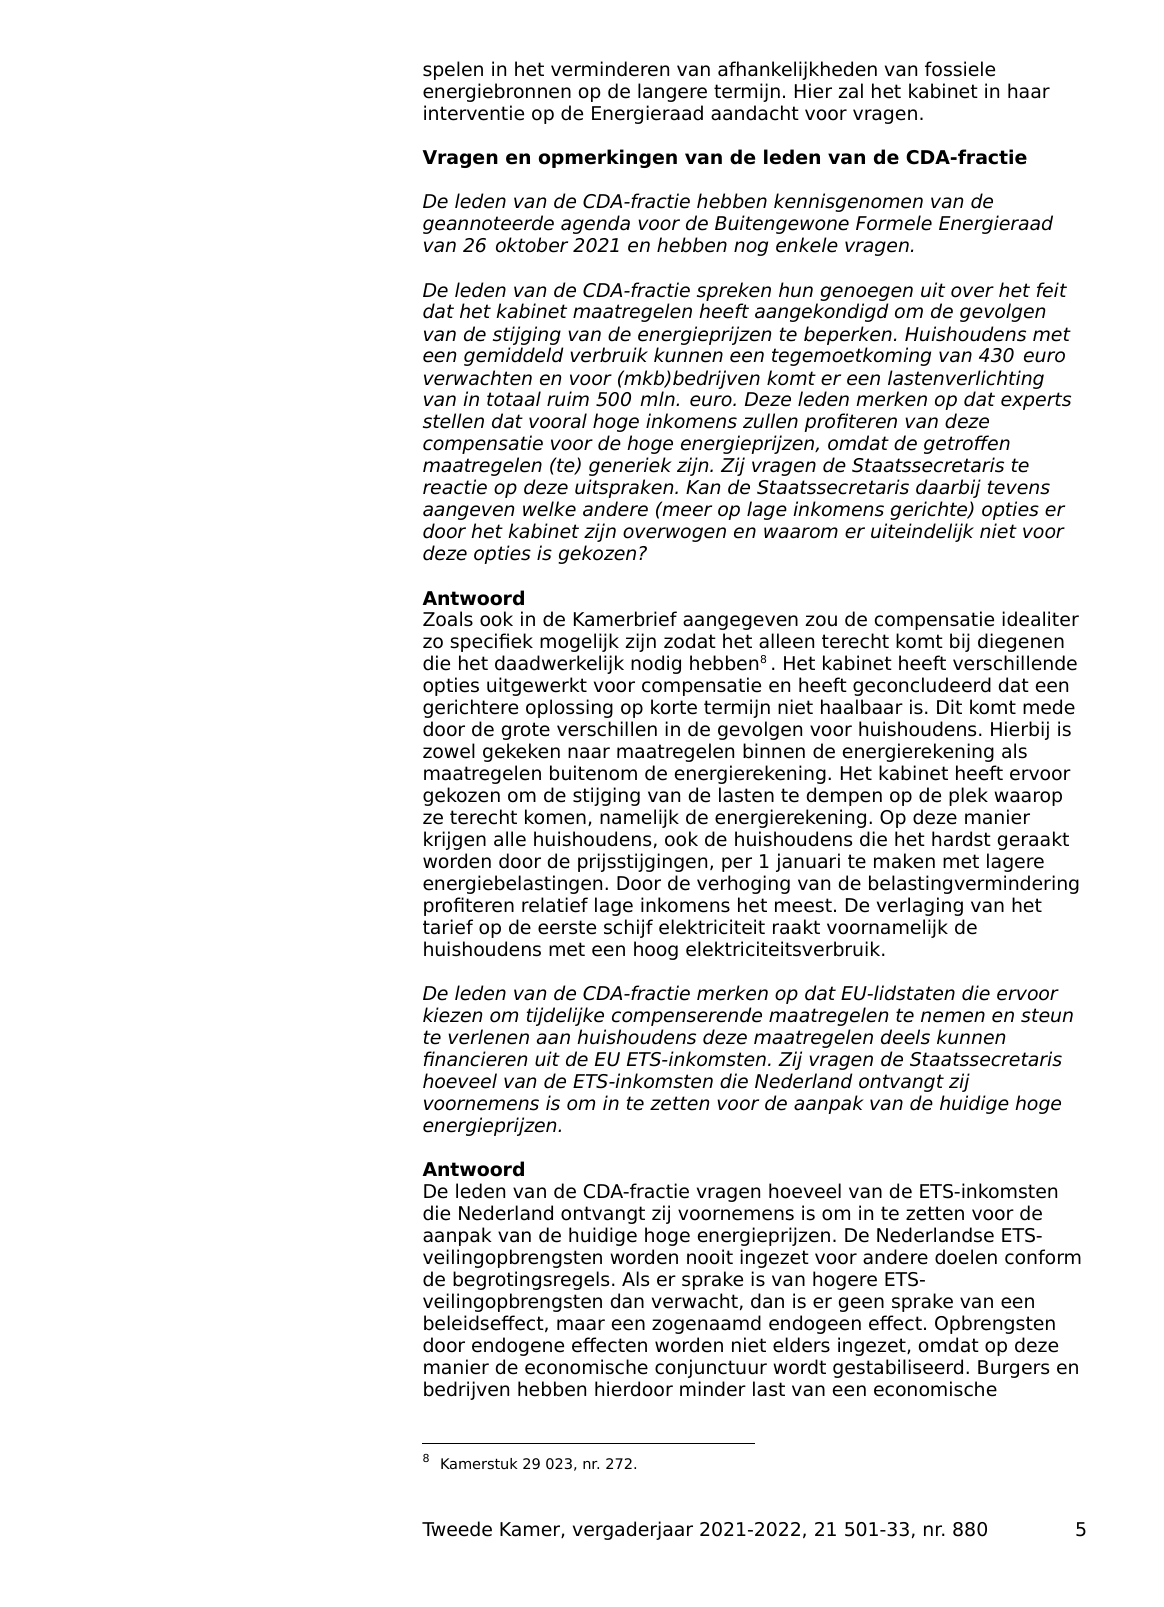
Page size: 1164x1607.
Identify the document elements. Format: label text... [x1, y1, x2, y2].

text De leden van de CDA-fractie merken op dat EU-lidstaten die ervoor kiezen om tijdelijke compenserende maatregelen te nemen en steun te verlenen aan huishoudens deze maatregelen deels kunnen financieren uit de EU ETS-inkomsten. Zij vragen de Staatssecretaris hoeveel van de ETS-inkomsten die Nederland ontvangt zij voornemens is om in te zetten voor de aanpak van de huidige hoge energieprijzen. [422, 983, 1087, 1137]
subtitle Vragen en opmerkingen van de leden van de CDA-fractie [422, 147, 1087, 169]
subtitle Antwoord [422, 1159, 1087, 1181]
text De leden van de CDA-fractie vragen hoeveel van de ETS-inkomsten die Nederland ontvangt zij voornemens is om in te zetten voor de aanpak van de huidige hoge energieprijzen. De Nederlandse ETS-veilingopbrengsten worden nooit ingezet voor andere doelen conform de begrotingsregels. Als er sprake is van hogere ETS-veilingopbrengsten dan verwacht, dan is er geen sprake van een beleidseffect, maar een zogenaamd endogeen effect. Opbrengsten door endogene effecten worden niet elders ingezet, omdat op deze manier de economische conjunctuur wordt gestabiliseerd. Burgers en bedrijven hebben hierdoor minder last van een economische [422, 1181, 1087, 1401]
text spelen in het verminderen van afhankelijkheden van fossiele energiebronnen op de langere termijn. Hier zal het kabinet in haar interventie op de Energieraad aandacht voor vragen. [422, 59, 1087, 125]
text De leden van de CDA-fractie hebben kennisgenomen van de geannoteerde agenda voor de Buitengewone Formele Energieraad van 26 oktober 2021 en hebben nog enkele vragen. [422, 191, 1087, 257]
text Zoals ook in de Kamerbrief aangegeven zou de compensatie idealiter zo specifiek mogelijk zijn zodat het alleen terecht komt bij diegenen die het daadwerkelijk nodig hebben. Het kabinet heeft verschillende opties uitgewerkt voor compensatie en heeft geconcludeerd dat een gerichtere oplossing op korte termijn niet haalbaar is. Dit komt mede door de grote verschillen in de gevolgen voor huishoudens. Hierbij is zowel gekeken naar maatregelen binnen de energierekening als maatregelen buitenom de energierekening. Het kabinet heeft ervoor gekozen om de stijging van de lasten te dempen op de plek waarop ze terecht komen, namelijk de energierekening. Op deze manier krijgen alle huishoudens, ook de huishoudens die het hardst geraakt worden door de prijsstijgingen, per 1 januari te maken met lagere energiebelastingen. Door de verhoging van de belastingvermindering profiteren relatief lage inkomens het meest. De verlaging van het tarief op de eerste schijf elektriciteit raakt voornamelijk de huishoudens met een hoog elektriciteitsverbruik. [422, 609, 1087, 961]
subtitle Antwoord [422, 587, 1087, 609]
text De leden van de CDA-fractie spreken hun genoegen uit over het feit dat het kabinet maatregelen heeft aangekondigd om de gevolgen van de stijging van de energieprijzen te beperken. Huishoudens met een gemiddeld verbruik kunnen een tegemoetkoming van 430 euro verwachten en voor (mkb)bedrijven komt er een lastenverlichting van in totaal ruim 500 mln. euro. Deze leden merken op dat experts stellen dat vooral hoge inkomens zullen profiteren van deze compensatie voor de hoge energieprijzen, omdat de getroffen maatregelen (te) generiek zijn. Zij vragen de Staatssecretaris te reactie op deze uitspraken. Kan de Staatssecretaris daarbij tevens aangeven welke andere (meer op lage inkomens gerichte) opties er door het kabinet zijn overwogen en waarom er uiteindelijk niet voor deze opties is gekozen? [422, 279, 1087, 565]
text Kamerstuk 29 023, nr. 272. [422, 1452, 1087, 1474]
